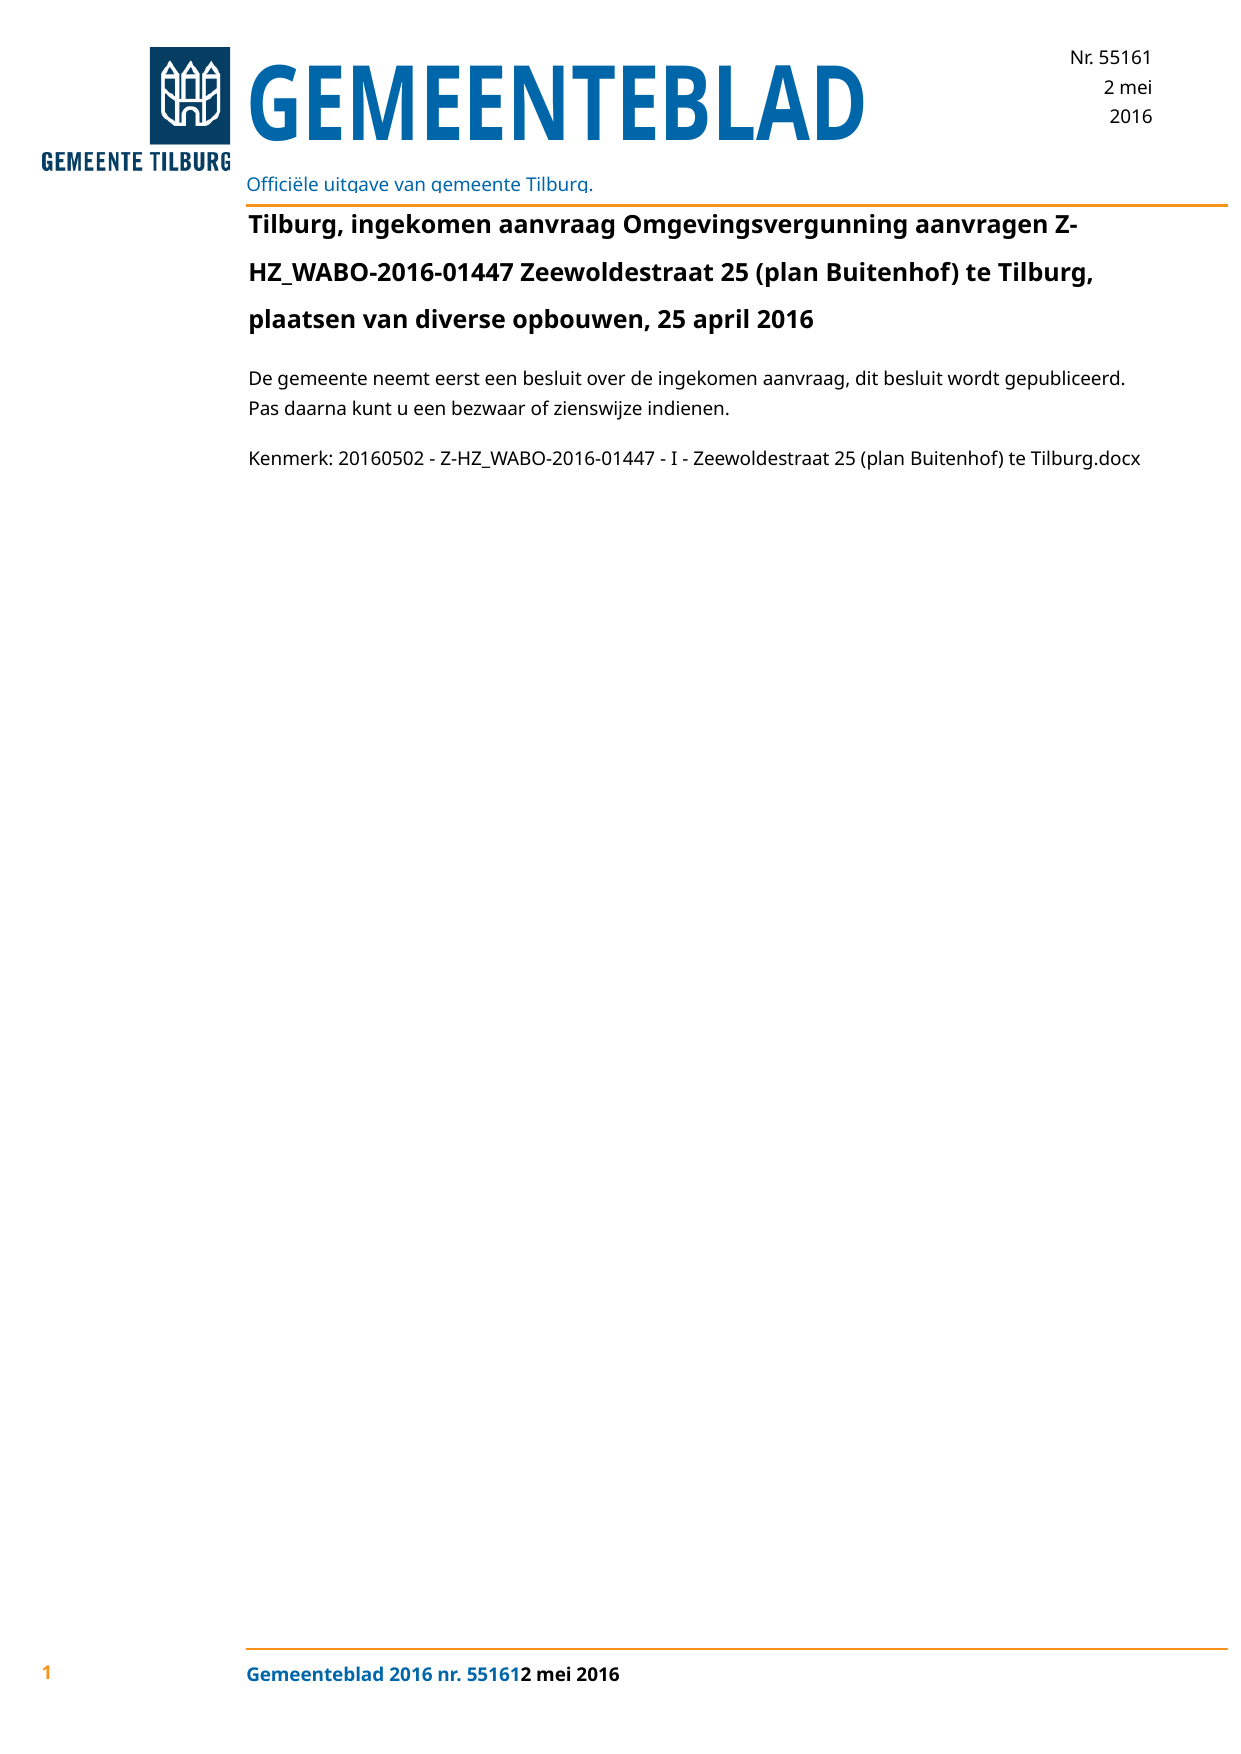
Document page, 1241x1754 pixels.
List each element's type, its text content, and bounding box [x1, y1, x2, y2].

picture [41, 47, 231, 172]
text Kenmerk: 20160502 - Z-HZ_WABO-2016-01447 - I - Zeewoldestraat 25 (plan Buitenhof) te Tilburg.docx [248, 446, 1152, 471]
text De gemeente neemt eerst een besluit over de ingekomen aanvraag, dit besluit wordt gepubliceerd. Pas daarna kunt u een bezwaar of zienswijze indienen. [248, 366, 1152, 421]
text Tilburg, ingekomen aanvraag Omgevingsvergunning aanvragen Z-HZ_WABO-2016-01447 Zeewoldestraat 25 (plan Buitenhof) te Tilburg, plaatsen van diverse opbouwen, 25 april 2016 [248, 207, 1152, 336]
